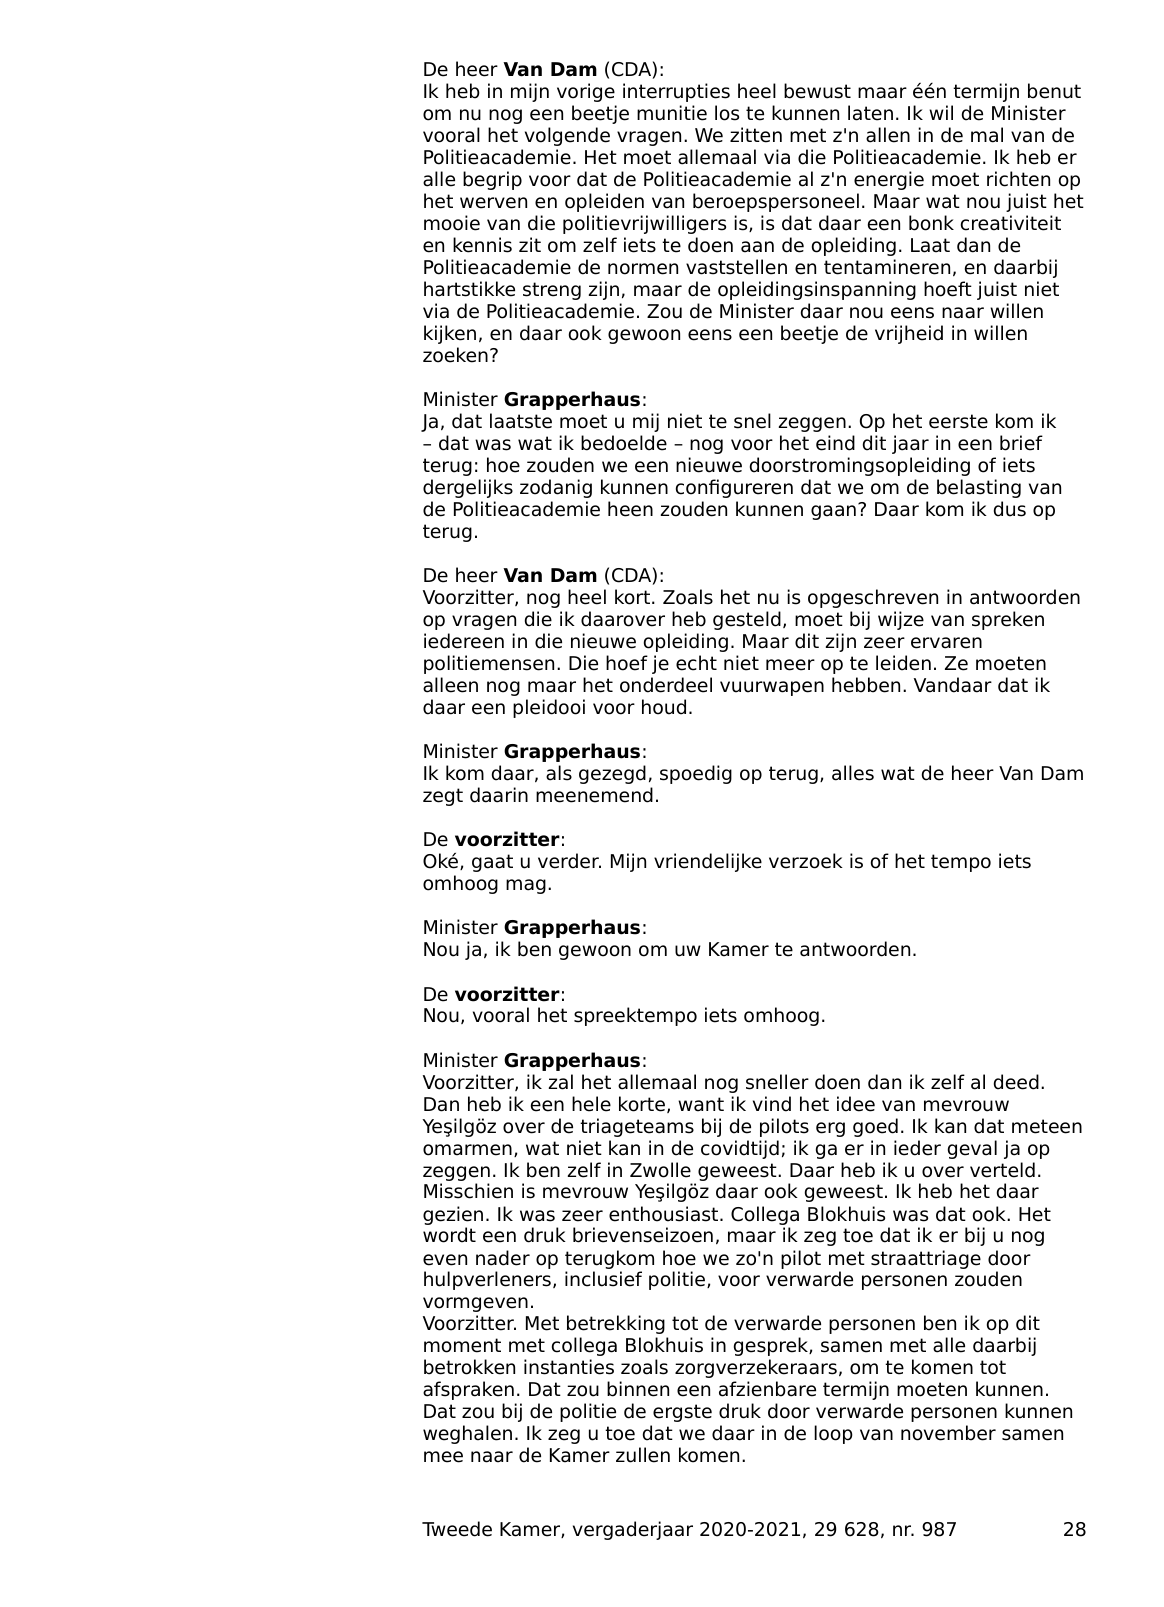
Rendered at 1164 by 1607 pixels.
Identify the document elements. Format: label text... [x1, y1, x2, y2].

text De heer Van Dam (CDA): [422, 565, 1087, 587]
text De voorzitter: [422, 983, 1087, 1005]
text Dan heb ik een hele korte, want ik vind het idee van mevrouw Yeşilgöz over de triageteams bij de pilots erg goed. Ik kan dat meteen omarmen, wat niet kan in de covidtijd; ik ga er in ieder geval ja op zeggen. Ik ben zelf in Zwolle geweest. Daar heb ik u over verteld. Misschien is mevrouw Yeşilgöz daar ook geweest. Ik heb het daar gezien. Ik was zeer enthousiast. Collega Blokhuis was dat ook. Het wordt een druk brievenseizoen, maar ik zeg toe dat ik er bij u nog even nader op terugkom hoe we zo'n pilot met straattriage door hulpverleners, inclusief politie, voor verwarde personen zouden vormgeven. [422, 1093, 1087, 1313]
text Ik kom daar, als gezegd, spoedig op terug, alles wat de heer Van Dam zegt daarin meenemend. [422, 763, 1087, 807]
text Voorzitter. Met betrekking tot de verwarde personen ben ik op dit moment met collega Blokhuis in gesprek, samen met alle daarbij betrokken instanties zoals zorgverzekeraars, om te komen tot afspraken. Dat zou binnen een afzienbare termijn moeten kunnen. Dat zou bij de politie de ergste druk door verwarde personen kunnen weghalen. Ik zeg u toe dat we daar in de loop van november samen mee naar de Kamer zullen komen. [422, 1313, 1087, 1467]
text De heer Van Dam (CDA): [422, 59, 1087, 81]
text De voorzitter: [422, 829, 1087, 851]
text Minister Grapperhaus: [422, 917, 1087, 939]
text Minister Grapperhaus: [422, 389, 1087, 411]
text Nou ja, ik ben gewoon om uw Kamer te antwoorden. [422, 939, 1087, 961]
text Voorzitter, nog heel kort. Zoals het nu is opgeschreven in antwoorden op vragen die ik daarover heb gesteld, moet bij wijze van spreken iedereen in die nieuwe opleiding. Maar dit zijn zeer ervaren politiemensen. Die hoef je echt niet meer op te leiden. Ze moeten alleen nog maar het onderdeel vuurwapen hebben. Vandaar dat ik daar een pleidooi voor houd. [422, 587, 1087, 719]
text Minister Grapperhaus: [422, 1049, 1087, 1072]
text Oké, gaat u verder. Mijn vriendelijke verzoek is of het tempo iets omhoog mag. [422, 851, 1087, 895]
text Ja, dat laatste moet u mij niet te snel zeggen. Op het eerste kom ik – dat was wat ik bedoelde – nog voor het eind dit jaar in een brief terug: hoe zouden we een nieuwe doorstromingsopleiding of iets dergelijks zodanig kunnen configureren dat we om de belasting van de Politieacademie heen zouden kunnen gaan? Daar kom ik dus op terug. [422, 411, 1087, 543]
text Voorzitter, ik zal het allemaal nog sneller doen dan ik zelf al deed. [422, 1072, 1087, 1093]
text Nou, vooral het spreektempo iets omhoog. [422, 1005, 1087, 1027]
text Minister Grapperhaus: [422, 741, 1087, 763]
text Ik heb in mijn vorige interrupties heel bewust maar één termijn benut om nu nog een beetje munitie los te kunnen laten. Ik wil de Minister vooral het volgende vragen. We zitten met z'n allen in de mal van de Politieacademie. Het moet allemaal via die Politieacademie. Ik heb er alle begrip voor dat de Politieacademie al z'n energie moet richten op het werven en opleiden van beroepspersoneel. Maar wat nou juist het mooie van die politievrijwilligers is, is dat daar een bonk creativiteit en kennis zit om zelf iets te doen aan de opleiding. Laat dan de Politieacademie de normen vaststellen en tentamineren, en daarbij hartstikke streng zijn, maar de opleidingsinspanning hoeft juist niet via de Politieacademie. Zou de Minister daar nou eens naar willen kijken, en daar ook gewoon eens een beetje de vrijheid in willen zoeken? [422, 81, 1087, 367]
